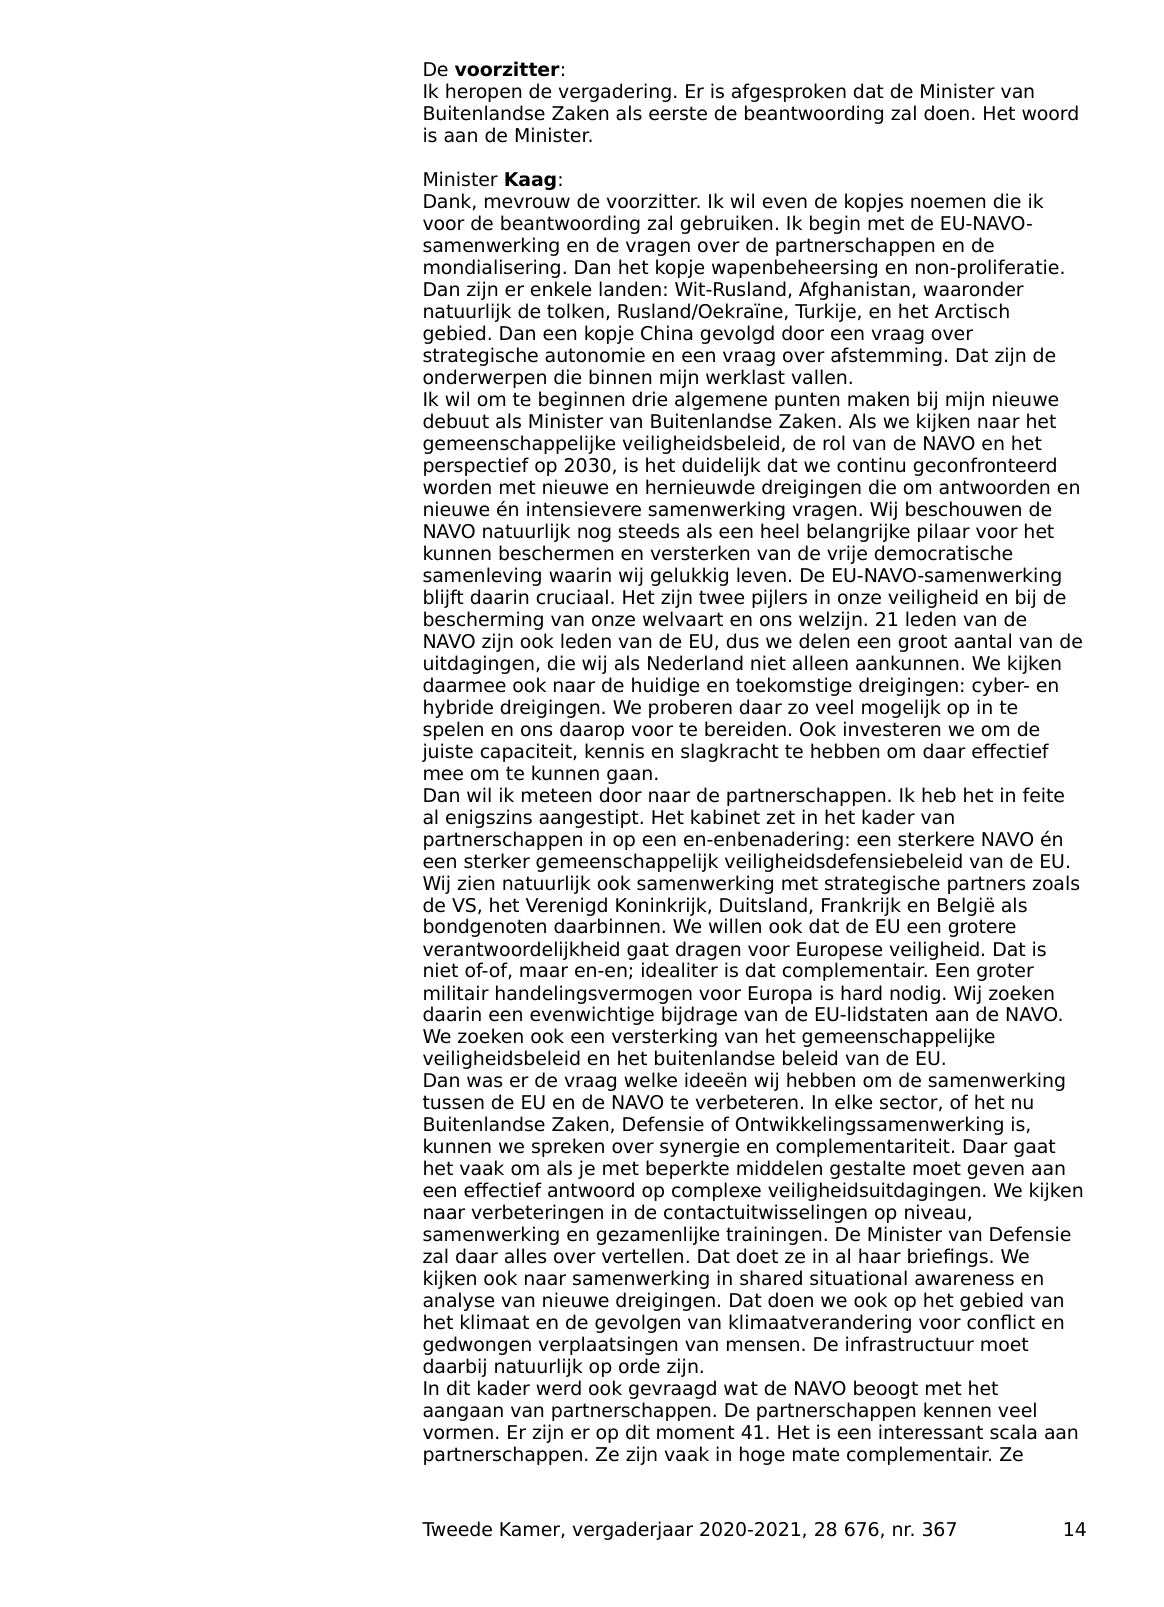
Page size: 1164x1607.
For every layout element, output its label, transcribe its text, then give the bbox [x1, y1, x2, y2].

text Dan wil ik meteen door naar de partnerschappen. Ik heb het in feite al enigszins aangestipt. Het kabinet zet in het kader van partnerschappen in op een en-enbenadering: een sterkere NAVO én een sterker gemeenschappelijk veiligheidsdefensiebeleid van de EU. Wij zien natuurlijk ook samenwerking met strategische partners zoals de VS, het Verenigd Koninkrijk, Duitsland, Frankrijk en België als bondgenoten daarbinnen. We willen ook dat de EU een grotere verantwoordelijkheid gaat dragen voor Europese veiligheid. Dat is niet of-of, maar en-en; idealiter is dat complementair. Een groter militair handelingsvermogen voor Europa is hard nodig. Wij zoeken daarin een evenwichtige bijdrage van de EU-lidstaten aan de NAVO. We zoeken ook een versterking van het gemeenschappelijke veiligheidsbeleid en het buitenlandse beleid van de EU. [422, 784, 1087, 1070]
text Dan was er de vraag welke ideeën wij hebben om de samenwerking tussen de EU en de NAVO te verbeteren. In elke sector, of het nu Buitenlandse Zaken, Defensie of Ontwikkelingssamenwerking is, kunnen we spreken over synergie en complementariteit. Daar gaat het vaak om als je met beperkte middelen gestalte moet geven aan een effectief antwoord op complexe veiligheidsuitdagingen. We kijken naar verbeteringen in de contactuitwisselingen op niveau, samenwerking en gezamenlijke trainingen. De Minister van Defensie zal daar alles over vertellen. Dat doet ze in al haar briefings. We kijken ook naar samenwerking in shared situational awareness en analyse van nieuwe dreigingen. Dat doen we ook op het gebied van het klimaat en de gevolgen van klimaatverandering voor conflict en gedwongen verplaatsingen van mensen. De infrastructuur moet daarbij natuurlijk op orde zijn. [422, 1070, 1087, 1378]
text De voorzitter: [422, 59, 1087, 81]
text Ik heropen de vergadering. Er is afgesproken dat de Minister van Buitenlandse Zaken als eerste de beantwoording zal doen. Het woord is aan de Minister. [422, 81, 1087, 147]
text Dank, mevrouw de voorzitter. Ik wil even de kopjes noemen die ik voor de beantwoording zal gebruiken. Ik begin met de EU-NAVO-samenwerking en de vragen over de partnerschappen en de mondialisering. Dan het kopje wapenbeheersing en non-proliferatie. Dan zijn er enkele landen: Wit-Rusland, Afghanistan, waaronder natuurlijk de tolken, Rusland/Oekraïne, Turkije, en het Arctisch gebied. Dan een kopje China gevolgd door een vraag over strategische autonomie en een vraag over afstemming. Dat zijn de onderwerpen die binnen mijn werklast vallen. [422, 191, 1087, 389]
text In dit kader werd ook gevraagd wat de NAVO beoogt met het aangaan van partnerschappen. De partnerschappen kennen veel vormen. Er zijn er op dit moment 41. Het is een interessant scala aan partnerschappen. Ze zijn vaak in hoge mate complementair. Ze [422, 1378, 1087, 1466]
text Minister Kaag: [422, 169, 1087, 191]
text Ik wil om te beginnen drie algemene punten maken bij mijn nieuwe debuut als Minister van Buitenlandse Zaken. Als we kijken naar het gemeenschappelijke veiligheidsbeleid, de rol van de NAVO en het perspectief op 2030, is het duidelijk dat we continu geconfronteerd worden met nieuwe en hernieuwde dreigingen die om antwoorden en nieuwe én intensievere samenwerking vragen. Wij beschouwen de NAVO natuurlijk nog steeds als een heel belangrijke pilaar voor het kunnen beschermen en versterken van de vrije democratische samenleving waarin wij gelukkig leven. De EU-NAVO-samenwerking blijft daarin cruciaal. Het zijn twee pijlers in onze veiligheid en bij de bescherming van onze welvaart en ons welzijn. 21 leden van de NAVO zijn ook leden van de EU, dus we delen een groot aantal van de uitdagingen, die wij als Nederland niet alleen aankunnen. We kijken daarmee ook naar de huidige en toekomstige dreigingen: cyber- en hybride dreigingen. We proberen daar zo veel mogelijk op in te spelen en ons daarop voor te bereiden. Ook investeren we om de juiste capaciteit, kennis en slagkracht te hebben om daar effectief mee om te kunnen gaan. [422, 389, 1087, 784]
